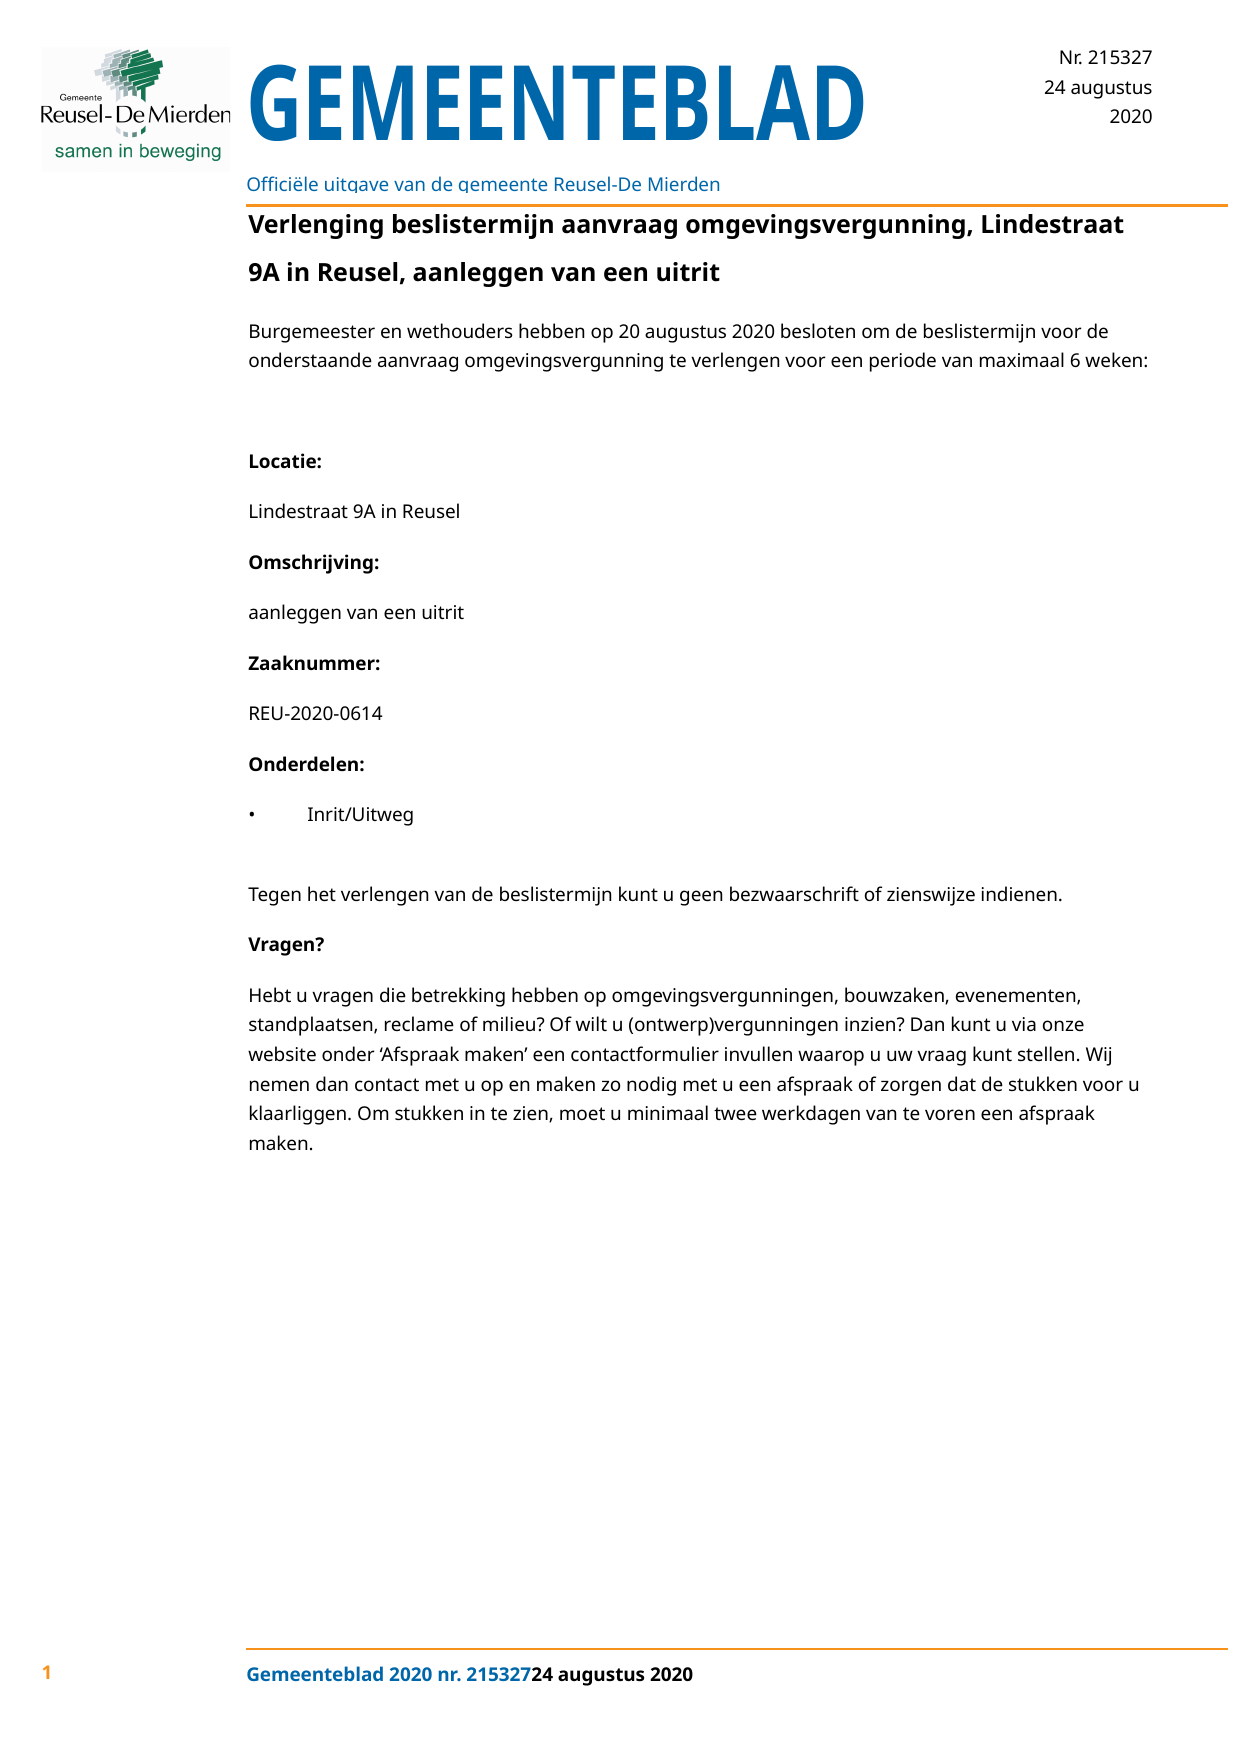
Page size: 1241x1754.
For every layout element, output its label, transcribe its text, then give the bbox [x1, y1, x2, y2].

text Verlenging beslistermijn aanvraag omgevingsvergunning, Lindestraat 9A in Reusel, aanleggen van een uitrit [248, 207, 1152, 288]
picture [41, 47, 231, 172]
text Hebt u vragen die betrekking hebben op omgevingsvergunningen, bouwzaken, evenementen, standplaatsen, reclame of milieu? Of wilt u (ontwerp)vergunningen inzien? Dan kunt u via onze website onder ‘Afspraak maken’ een contactformulier invullen waarop u uw vraag kunt stellen. Wij nemen dan contact met u op en maken zo nodig met u een afspraak of zorgen dat de stukken voor u klaarliggen. Om stukken in te zien, moet u minimaal twee werkdagen van te voren een afspraak maken. [248, 982, 1152, 1156]
text aanleggen van een uitrit [248, 599, 1152, 625]
text Zaaknummer: [248, 650, 1152, 676]
text Vragen? [248, 932, 1152, 957]
text Onderdelen: [248, 751, 1152, 777]
text Lindestraat 9A in Reusel [248, 499, 1152, 524]
text Locatie: [248, 448, 1152, 474]
text Tegen het verlengen van de beslistermijn kunt u geen bezwaarschrift of zienswijze indienen. [248, 881, 1152, 907]
list Inrit/Uitweg [248, 801, 1152, 827]
text Burgemeester en wethouders hebben op 20 augustus 2020 besloten om de beslistermijn voor de onderstaande aanvraag omgevingsvergunning te verlengen voor een periode van maximaal 6 weken: [248, 318, 1152, 373]
text Omschrijving: [248, 549, 1152, 575]
text REU-2020-0614 [248, 700, 1152, 726]
